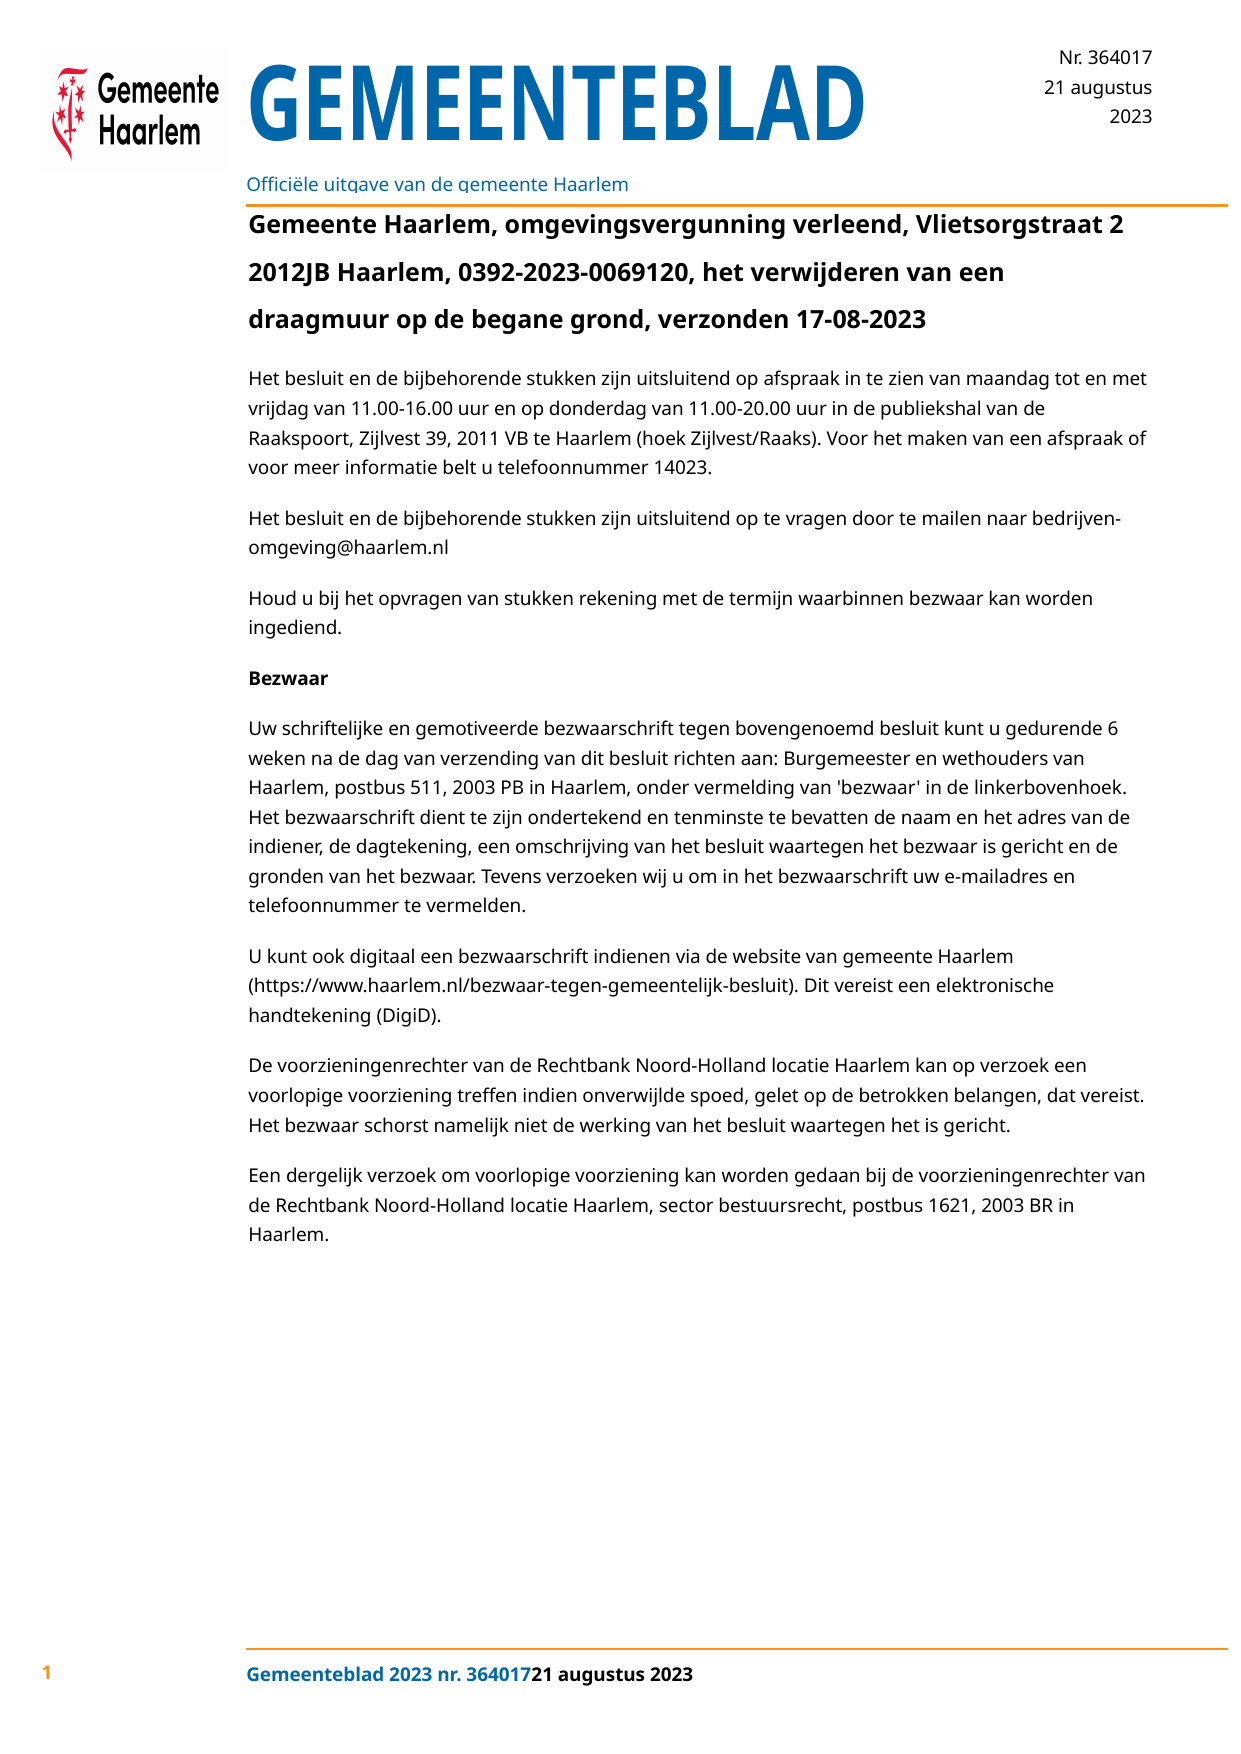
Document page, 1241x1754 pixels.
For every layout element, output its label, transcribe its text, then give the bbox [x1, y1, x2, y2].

text De voorzieningenrechter van de Rechtbank Noord-Holland locatie Haarlem kan op verzoek een voorlopige voorziening treffen indien onverwijlde spoed, gelet op de betrokken belangen, dat vereist. Het bezwaar schorst namelijk niet de werking van het besluit waartegen het is gericht. [248, 1053, 1152, 1137]
text Houd u bij het opvragen van stukken rekening met de termijn waarbinnen bezwaar kan worden ingediend. [248, 585, 1152, 640]
picture [41, 47, 231, 172]
text Het besluit en de bijbehorende stukken zijn uitsluitend op afspraak in te zien van maandag tot en met vrijdag van 11.00-16.00 uur en op donderdag van 11.00-20.00 uur in de publiekshal van de Raakspoort, Zijlvest 39, 2011 VB te Haarlem (hoek Zijlvest/Raaks). Voor het maken van een afspraak of voor meer informatie belt u telefoonnummer 14023. [248, 366, 1152, 480]
text U kunt ook digitaal een bezwaarschrift indienen via de website van gemeente Haarlem (https://www.haarlem.nl/bezwaar-tegen-gemeentelijk-besluit). Dit vereist een elektronische handtekening (DigiD). [248, 943, 1152, 1028]
text Het besluit en de bijbehorende stukken zijn uitsluitend op te vragen door te mailen naar bedrijven-omgeving@haarlem.nl [248, 505, 1152, 560]
text Bezwaar [248, 665, 1152, 690]
text Een dergelijk verzoek om voorlopige voorziening kan worden gedaan bij de voorzieningenrechter van de Rechtbank Noord-Holland locatie Haarlem, sector bestuursrecht, postbus 1621, 2003 BR in Haarlem. [248, 1162, 1152, 1247]
text Uw schriftelijke en gemotiveerde bezwaarschrift tegen bovengenoemd besluit kunt u gedurende 6 weken na de dag van verzending van dit besluit richten aan: Burgemeester en wethouders van Haarlem, postbus 511, 2003 PB in Haarlem, onder vermelding van 'bezwaar' in de linkerbovenhoek. Het bezwaarschrift dient te zijn ondertekend en tenminste te bevatten de naam en het adres van de indiener, de dagtekening, een omschrijving van het besluit waartegen het bezwaar is gericht en de gronden van het bezwaar. Tevens verzoeken wij u om in het bezwaarschrift uw e-mailadres en telefoonnummer te vermelden. [248, 715, 1152, 918]
text Gemeente Haarlem, omgevingsvergunning verleend, Vlietsorgstraat 2 2012JB Haarlem, 0392-2023-0069120, het verwijderen van een draagmuur op de begane grond, verzonden 17-08-2023 [248, 207, 1152, 336]
